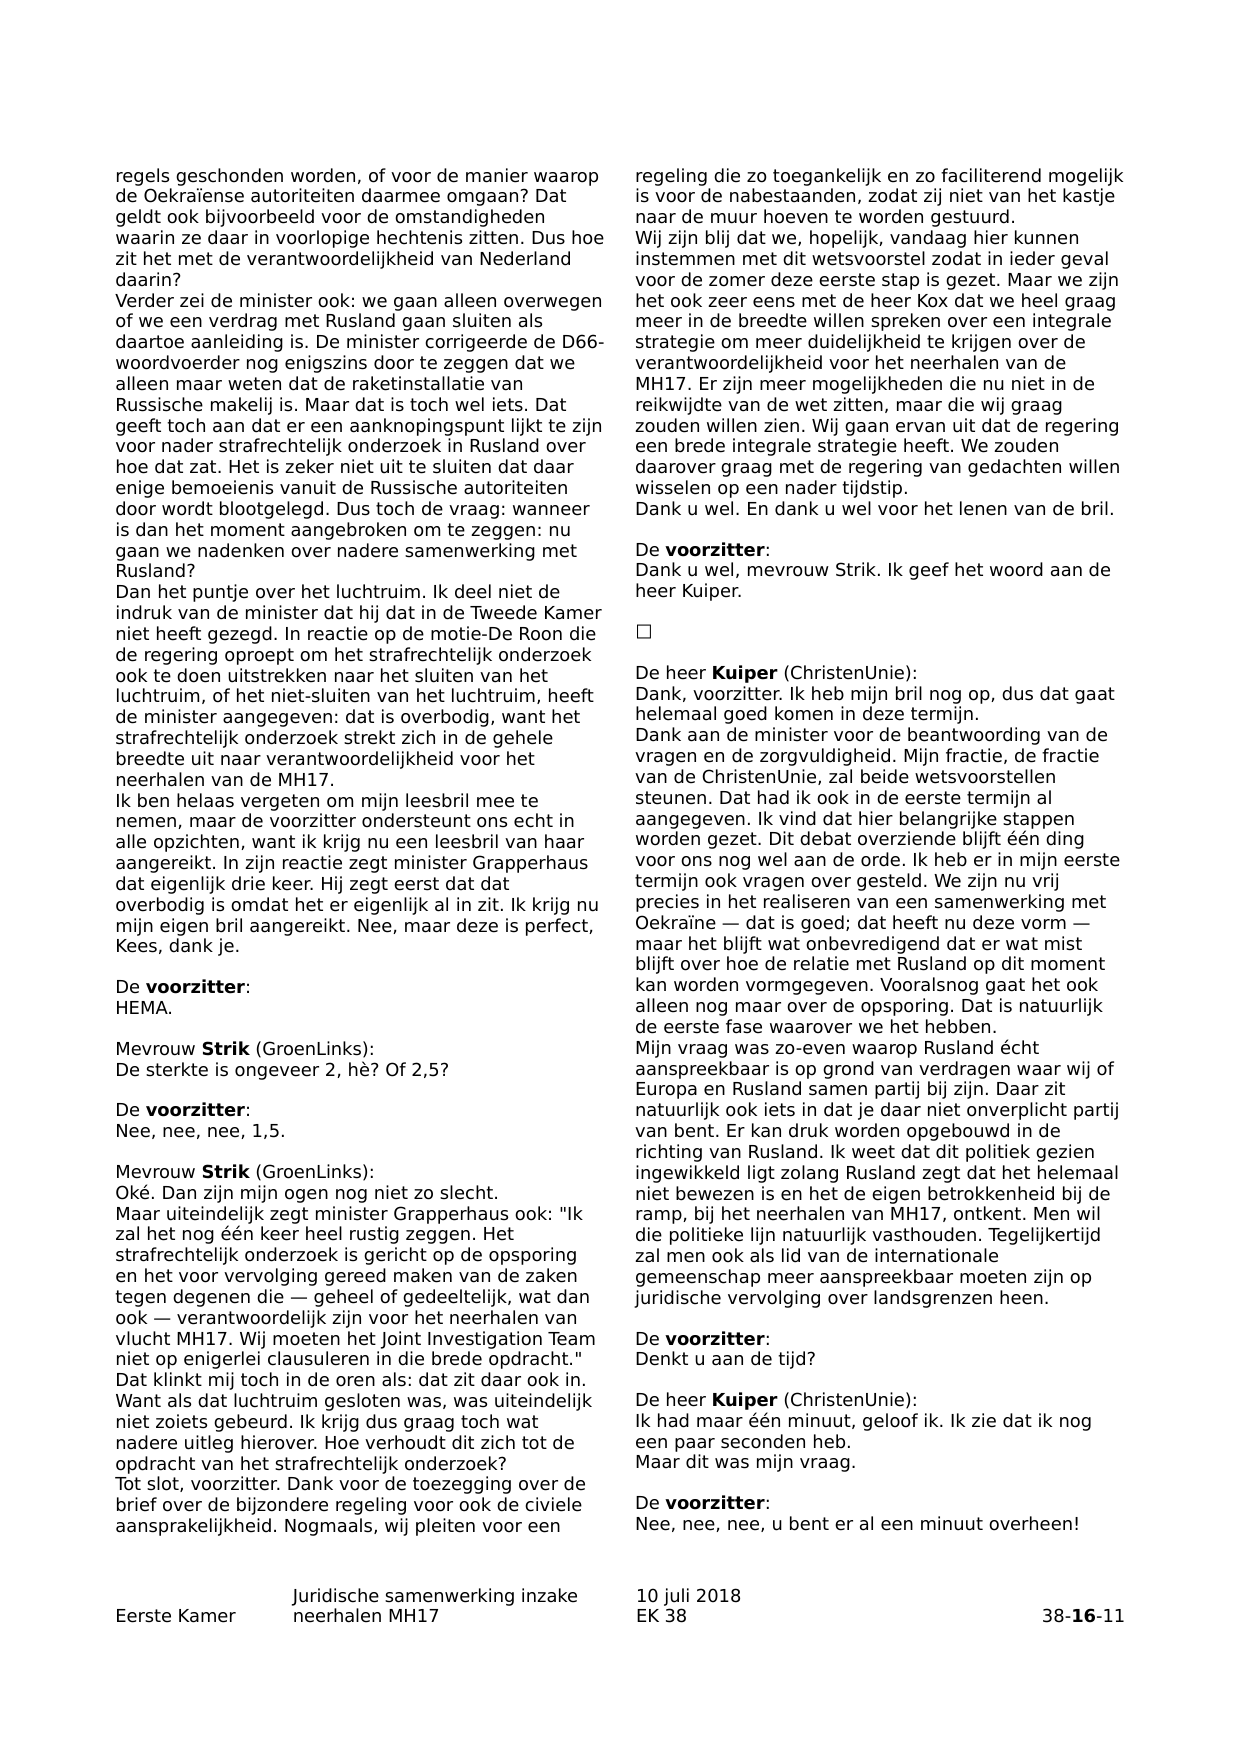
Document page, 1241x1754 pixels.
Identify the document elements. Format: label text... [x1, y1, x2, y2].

text ⬜ [635, 622, 1125, 643]
text Oké. Dan zijn mijn ogen nog niet zo slecht. [115, 1182, 605, 1203]
text Mevrouw Strik (GroenLinks): [115, 1038, 605, 1059]
text De voorzitter: [115, 1100, 605, 1121]
text Maar uiteindelijk zegt minister Grapperhaus ook: "Ik zal het nog één keer heel rustig zeggen. Het strafrechtelijk onderzoek is gericht op de opsporing en het voor vervolging gereed maken van de zaken tegen degenen die — geheel of gedeeltelijk, wat dan ook — verantwoordelijk zijn voor het neerhalen van vlucht MH17. Wij moeten het Joint Investigation Team niet op enigerlei clausuleren in die brede opdracht." Dat klinkt mij toch in de oren als: dat zit daar ook in. Want als dat luchtruim gesloten was, was uiteindelijk niet zoiets gebeurd. Ik krijg dus graag toch wat nadere uitleg hierover. Hoe verhoudt dit zich tot de opdracht van het strafrechtelijk onderzoek? [115, 1203, 605, 1474]
text Dan het puntje over het luchtruim. Ik deel niet de indruk van de minister dat hij dat in de Tweede Kamer niet heeft gezegd. In reactie op de motie-De Roon die de regering oproept om het strafrechtelijk onderzoek ook te doen uitstrekken naar het sluiten van het luchtruim, of het niet-sluiten van het luchtruim, heeft de minister aangegeven: dat is overbodig, want het strafrechtelijk onderzoek strekt zich in de gehele breedte uit naar verantwoordelijkheid voor het neerhalen van de MH17. [115, 582, 605, 790]
text De voorzitter: [635, 1493, 1125, 1514]
text Wij zijn blij dat we, hopelijk, vandaag hier kunnen instemmen met dit wetsvoorstel zodat in ieder geval voor de zomer deze eerste stap is gezet. Maar we zijn het ook zeer eens met de heer Kox dat we heel graag meer in de breedte willen spreken over een integrale strategie om meer duidelijkheid te krijgen over de verantwoordelijkheid voor het neerhalen van de MH17. Er zijn meer mogelijkheden die nu niet in de reikwijdte van de wet zitten, maar die wij graag zouden willen zien. Wij gaan ervan uit dat de regering een brede integrale strategie heeft. We zouden daarover graag met de regering van gedachten willen wisselen op een nader tijdstip. [635, 228, 1125, 499]
text Dank u wel, mevrouw Strik. Ik geef het woord aan de heer Kuiper. [635, 560, 1125, 602]
text Nee, nee, nee, 1,5. [115, 1121, 605, 1142]
text De voorzitter: [115, 977, 605, 998]
text Ik ben helaas vergeten om mijn leesbril mee te nemen, maar de voorzitter ondersteunt ons echt in alle opzichten, want ik krijg nu een leesbril van haar aangereikt. In zijn reactie zegt minister Grapperhaus dat eigenlijk drie keer. Hij zegt eerst dat dat overbodig is omdat het er eigenlijk al in zit. Ik krijg nu mijn eigen bril aangereikt. Nee, maar deze is perfect, Kees, dank je. [115, 790, 605, 957]
text De voorzitter: [635, 1328, 1125, 1349]
text De voorzitter: [635, 539, 1125, 560]
text Denkt u aan de tijd? [635, 1349, 1125, 1370]
text Maar dit was mijn vraag. [635, 1452, 1125, 1473]
text De heer Kuiper (ChristenUnie): [635, 1390, 1125, 1411]
text De sterkte is ongeveer 2, hè? Of 2,5? [115, 1059, 605, 1080]
text Mijn vraag was zo-even waarop Rusland écht aanspreekbaar is op grond van verdragen waar wij of Europa en Rusland samen partij bij zijn. Daar zit natuurlijk ook iets in dat je daar niet onverplicht partij van bent. Er kan druk worden opgebouwd in de richting van Rusland. Ik weet dat dit politiek gezien ingewikkeld ligt zolang Rusland zegt dat het helemaal niet bewezen is en het de eigen betrokkenheid bij de ramp, bij het neerhalen van MH17, ontkent. Men wil die politieke lijn natuurlijk vasthouden. Tegelijkertijd zal men ook als lid van de internationale gemeenschap meer aanspreekbaar moeten zijn op juridische vervolging over landsgrenzen heen. [635, 1037, 1125, 1308]
text Mevrouw Strik (GroenLinks): [115, 1162, 605, 1182]
text Tot slot, voorzitter. Dank voor de toezegging over de brief over de bijzondere regeling voor ook de civiele aansprakelijkheid. Nogmaals, wij pleiten voor een [115, 1474, 605, 1537]
text Dank aan de minister voor de beantwoording van de vragen en de zorgvuldigheid. Mijn fractie, de fractie van de ChristenUnie, zal beide wetsvoorstellen steunen. Dat had ik ook in de eerste termijn al aangegeven. Ik vind dat hier belangrijke stappen worden gezet. Dit debat overziende blijft één ding voor ons nog wel aan de orde. Ik heb er in mijn eerste termijn ook vragen over gesteld. We zijn nu vrij precies in het realiseren van een samenwerking met Oekraïne — dat is goed; dat heeft nu deze vorm — maar het blijft wat onbevredigend dat er wat mist blijft over hoe de relatie met Rusland op dit moment kan worden vormgegeven. Vooralsnog gaat het ook alleen nog maar over de opsporing. Dat is natuurlijk de eerste fase waarover we het hebben. [635, 725, 1125, 1037]
text Ik had maar één minuut, geloof ik. Ik zie dat ik nog een paar seconden heb. [635, 1411, 1125, 1452]
text De heer Kuiper (ChristenUnie): [635, 663, 1125, 683]
text regels geschonden worden, of voor de manier waarop de Oekraïense autoriteiten daarmee omgaan? Dat geldt ook bijvoorbeeld voor de omstandigheden waarin ze daar in voorlopige hechtenis zitten. Dus hoe zit het met de verantwoordelijkheid van Nederland daarin? [115, 165, 605, 290]
text Nee, nee, nee, u bent er al een minuut overheen! [635, 1514, 1125, 1535]
text HEMA. [115, 998, 605, 1018]
text Dank u wel. En dank u wel voor het lenen van de bril. [635, 499, 1125, 519]
text Dank, voorzitter. Ik heb mijn bril nog op, dus dat gaat helemaal goed komen in deze termijn. [635, 683, 1125, 725]
text Verder zei de minister ook: we gaan alleen overwegen of we een verdrag met Rusland gaan sluiten als daartoe aanleiding is. De minister corrigeerde de D66-woordvoerder nog enigszins door te zeggen dat we alleen maar weten dat de raketinstallatie van Russische makelij is. Maar dat is toch wel iets. Dat geeft toch aan dat er een aanknopingspunt lijkt te zijn voor nader strafrechtelijk onderzoek in Rusland over hoe dat zat. Het is zeker niet uit te sluiten dat daar enige bemoeienis vanuit de Russische autoriteiten door wordt blootgelegd. Dus toch de vraag: wanneer is dan het moment aangebroken om te zeggen: nu gaan we nadenken over nadere samenwerking met Rusland? [115, 290, 605, 582]
text regeling die zo toegankelijk en zo faciliterend mogelijk is voor de nabestaanden, zodat zij niet van het kastje naar de muur hoeven te worden gestuurd. [635, 165, 1125, 228]
